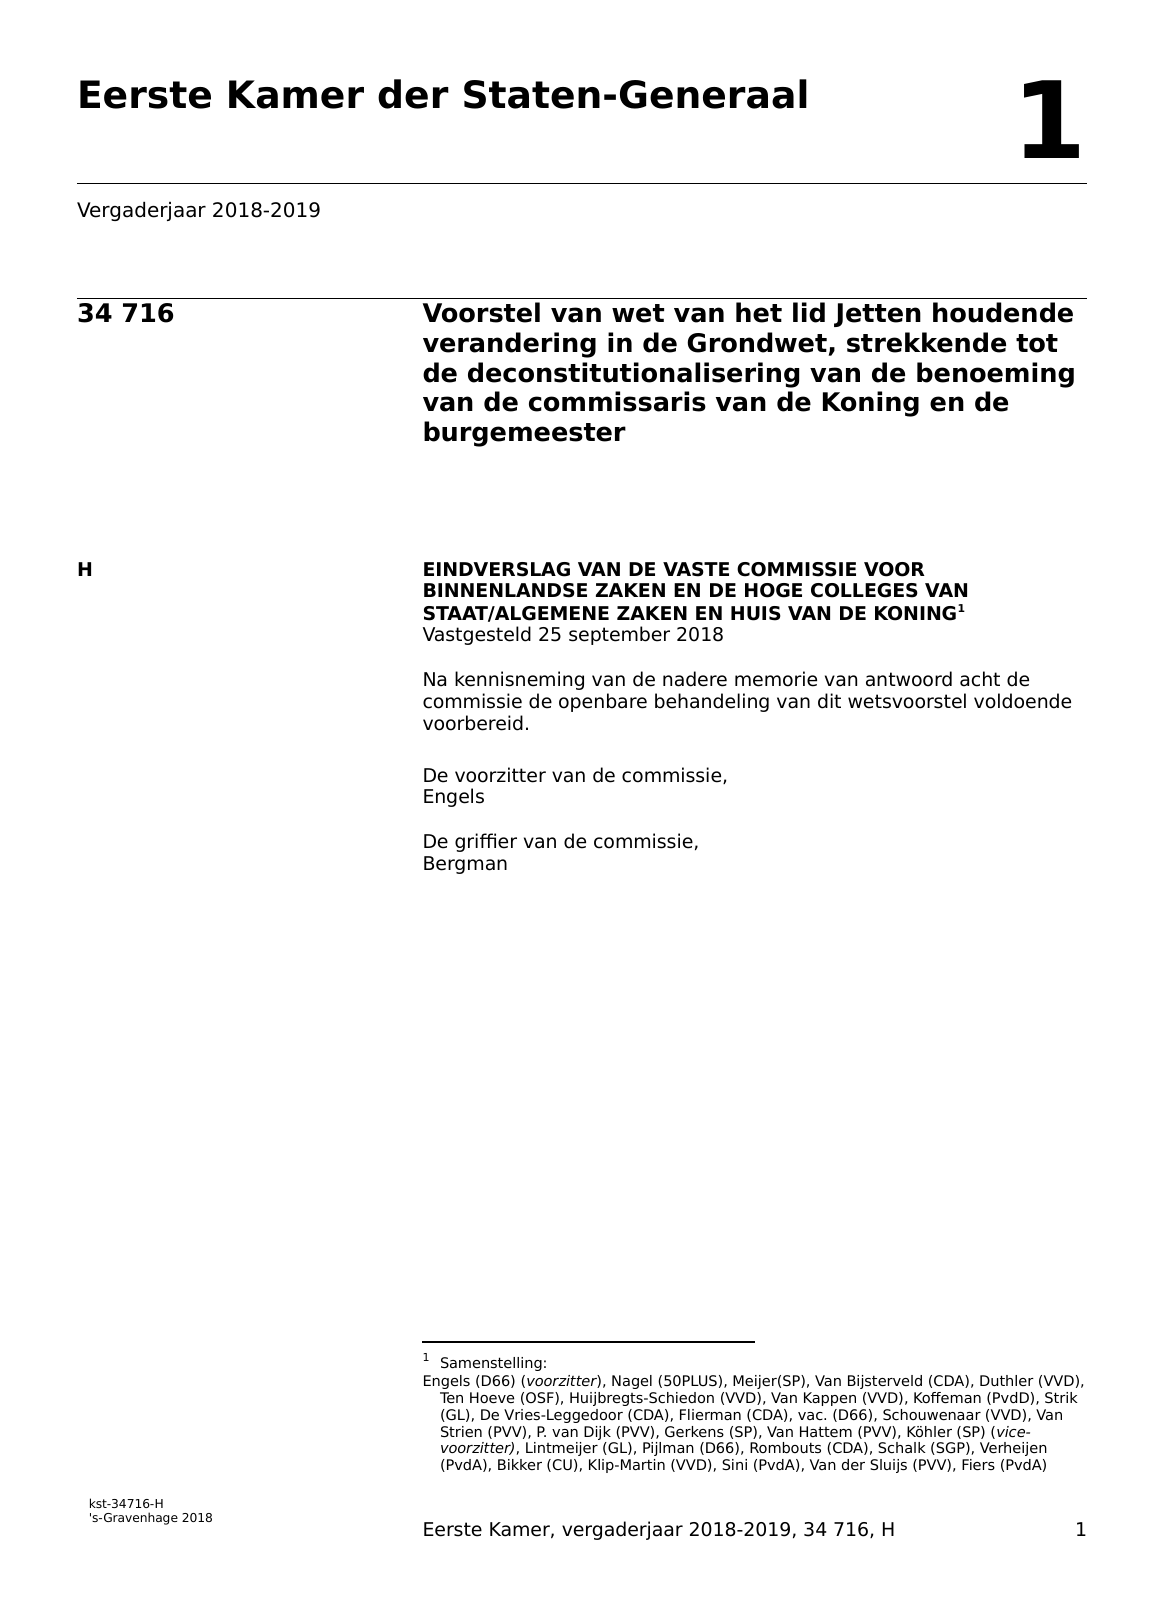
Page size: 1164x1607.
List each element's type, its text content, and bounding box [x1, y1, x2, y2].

text kst-34716-H [88, 1497, 323, 1511]
subtitle H EINDVERSLAG VAN DE VASTE COMMISSIE VOOR BINNENLANDSE ZAKEN EN DE HOGE COLLEGES VAN STAAT/ALGEMENE ZAKEN EN HUIS VAN DE KONING [77, 558, 1087, 624]
text Engels (D66) (voorzitter), Nagel (50PLUS), Meijer(SP), Van Bijsterveld (CDA), Duthler (VVD), Ten Hoeve (OSF), Huijbregts-Schiedon (VVD), Van Kappen (VVD), Koffeman (PvdD), Strik (GL), De Vries-Leggedoor (CDA), Flierman (CDA), vac. (D66), Schouwenaar (VVD), Van Strien (PVV), P. van Dijk (PVV), Gerkens (SP), Van Hattem (PVV), Köhler (SP) (vice-voorzitter), Lintmeijer (GL), Pijlman (D66), Rombouts (CDA), Schalk (SGP), Verheijen (PvdA), Bikker (CU), Klip-Martin (VVD), Sini (PvdA), Van der Sluijs (PVV), Fiers (PvdA) [422, 1373, 1087, 1474]
text Na kennisneming van de nadere memorie van antwoord acht de commissie de openbare behandeling van dit wetsvoorstel voldoende voorbereid. [422, 668, 1087, 734]
text 's-Gravenhage 2018 [88, 1511, 323, 1525]
subtitle 34 716 Voorstel van wet van het lid Jetten houdende verandering in de Grondwet, strekkende tot de deconstitutionalisering van de benoeming van de commissaris van de Koning en de burgemeester [77, 299, 1087, 447]
table_header Eerste Kamer der Staten-Generaal [77, 59, 886, 183]
text De voorzitter van de commissie, Engels [422, 764, 1087, 808]
text De griffier van de commissie, Bergman [422, 831, 1087, 874]
text Vastgesteld 25 september 2018 [422, 624, 1087, 646]
text Samenstelling: [422, 1351, 1087, 1373]
table_cell Vergaderjaar 2018-2019 [77, 184, 1087, 298]
table_header 1 [886, 59, 1087, 183]
